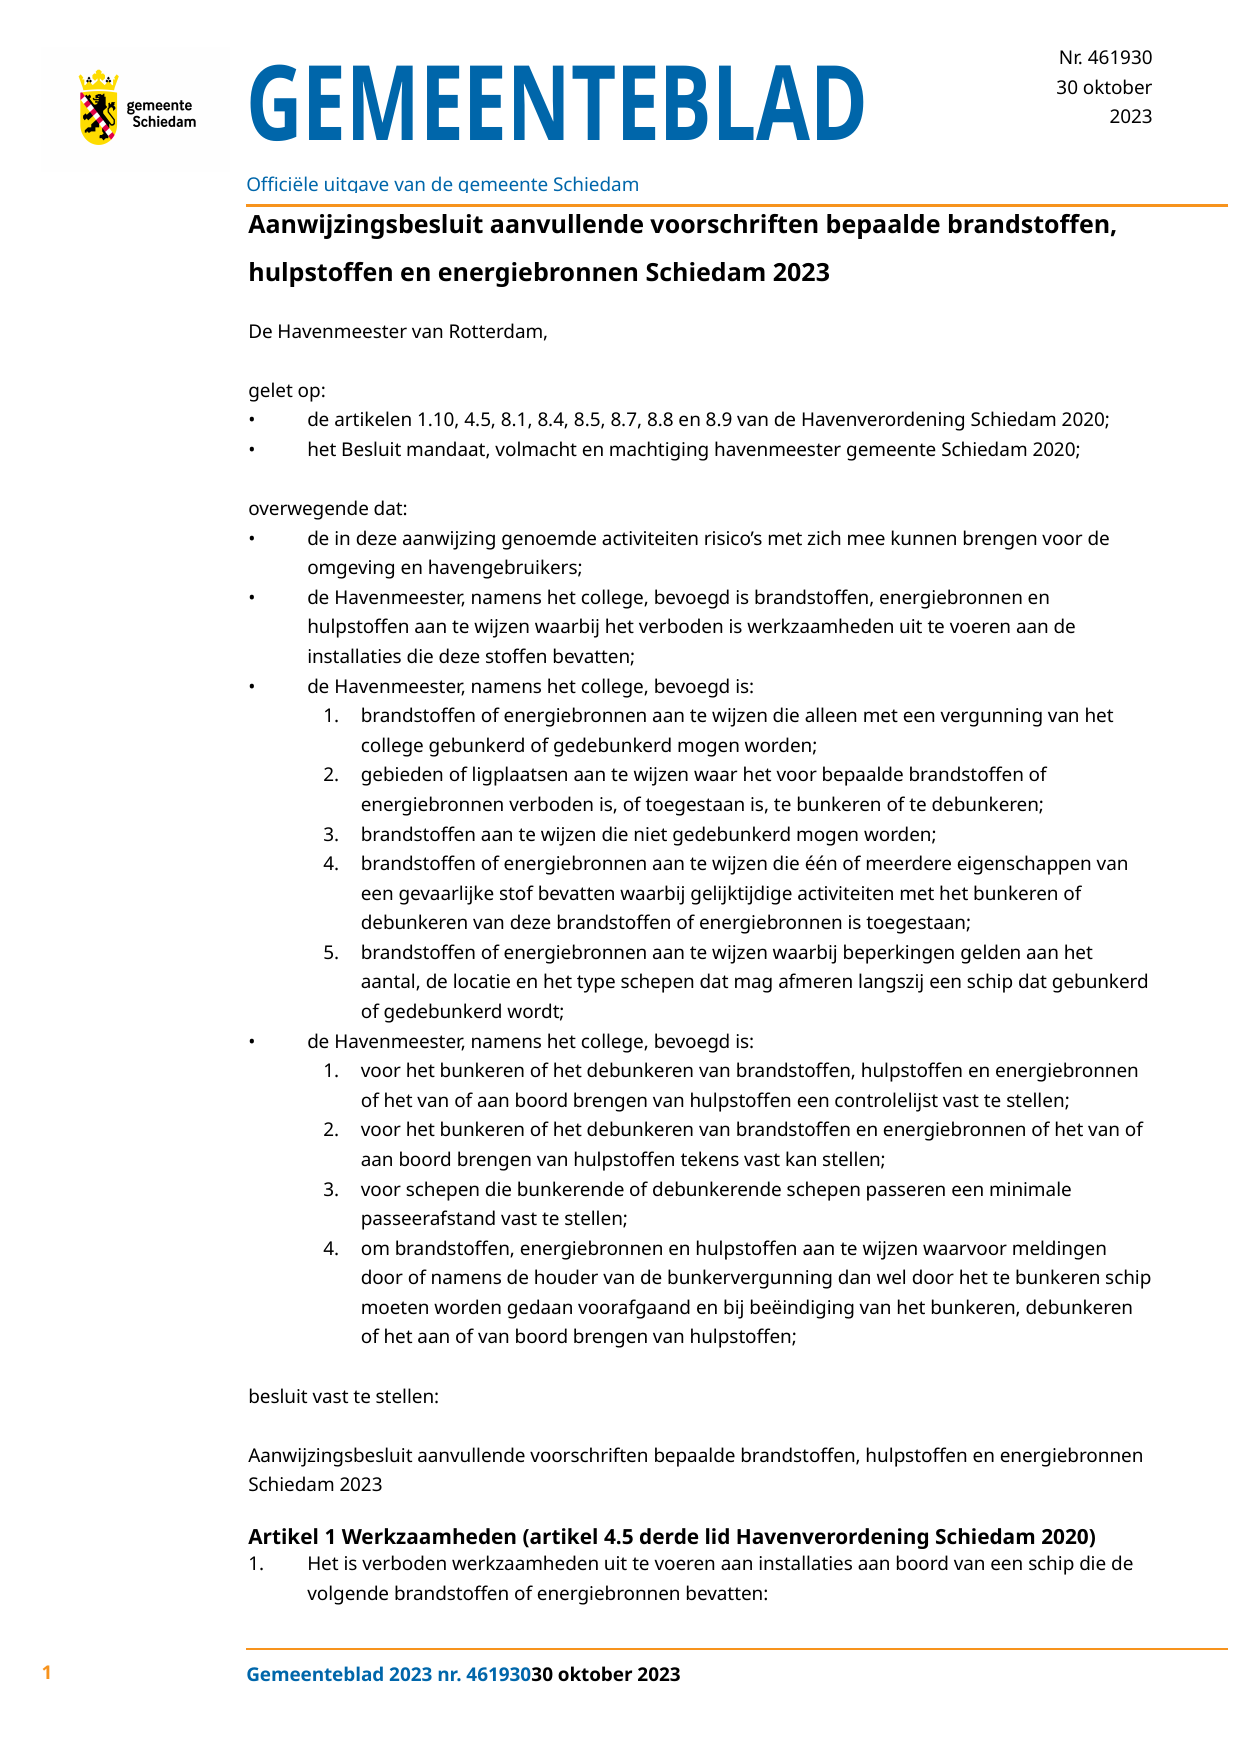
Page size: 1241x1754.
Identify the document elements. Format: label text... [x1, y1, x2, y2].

list brandstoffen of energiebronnen aan te wijzen waarbij beperkingen gelden aan het aantal, de locatie en het type schepen dat mag afmeren langszij een schip dat gebunkerd of gedebunkerd wordt; [323, 939, 1152, 1024]
list brandstoffen of energiebronnen aan te wijzen die één of meerdere eigenschappen van een gevaarlijke stof bevatten waarbij gelijktijdige activiteiten met het bunkeren of debunkeren van deze brandstoffen of energiebronnen is toegestaan; [323, 850, 1152, 935]
list de Havenmeester, namens het college, bevoegd is: [248, 673, 1152, 699]
picture [41, 47, 231, 172]
list voor het bunkeren of het debunkeren van brandstoffen en energiebronnen of het van of aan boord brengen van hulpstoffen tekens vast kan stellen; [323, 1117, 1152, 1172]
list de Havenmeester, namens het college, bevoegd is brandstoffen, energiebronnen en hulpstoffen aan te wijzen waarbij het verboden is werkzaamheden uit te voeren aan de installaties die deze stoffen bevatten; [248, 584, 1152, 669]
list de in deze aanwijzing genoemde activiteiten risico’s met zich mee kunnen brengen voor de omgeving en havengebruikers; [248, 525, 1152, 580]
text De Havenmeester van Rotterdam, [248, 318, 1152, 344]
list brandstoffen of energiebronnen aan te wijzen die alleen met een vergunning van het college gebunkerd of gedebunkerd mogen worden; [323, 702, 1152, 758]
list brandstoffen aan te wijzen die niet gedebunkerd mogen worden; [323, 821, 1152, 847]
list het Besluit mandaat, volmacht en machtiging havenmeester gemeente Schiedam 2020; [248, 436, 1152, 462]
list de artikelen 1.10, 4.5, 8.1, 8.4, 8.5, 8.7, 8.8 en 8.9 van de Havenverordening Schiedam 2020; [248, 407, 1152, 432]
list voor het bunkeren of het debunkeren van brandstoffen, hulpstoffen en energiebronnen of het van of aan boord brengen van hulpstoffen een controlelijst vast te stellen; [323, 1057, 1152, 1113]
text besluit vast te stellen: [248, 1383, 1152, 1409]
text Aanwijzingsbesluit aanvullende voorschriften bepaalde brandstoffen, hulpstoffen en energiebronnen Schiedam 2023 [248, 207, 1152, 288]
list Het is verboden werkzaamheden uit te voeren aan installaties aan boord van een schip die de volgende brandstoffen of energiebronnen bevatten: [248, 1551, 1152, 1606]
list gebieden of ligplaatsen aan te wijzen waar het voor bepaalde brandstoffen of energiebronnen verboden is, of toegestaan is, te bunkeren of te debunkeren; [323, 762, 1152, 817]
text Aanwijzingsbesluit aanvullende voorschriften bepaalde brandstoffen, hulpstoffen en energiebronnen Schiedam 2023 [248, 1442, 1152, 1497]
text gelet op: [248, 377, 1152, 403]
text overwegende dat: [248, 495, 1152, 521]
list voor schepen die bunkerende of debunkerende schepen passeren een minimale passeerafstand vast te stellen; [323, 1176, 1152, 1231]
list om brandstoffen, energiebronnen en hulpstoffen aan te wijzen waarvoor meldingen door of namens de houder van de bunkervergunning dan wel door het te bunkeren schip moeten worden gedaan voorafgaand en bij beëindiging van het bunkeren, debunkeren of het aan of van boord brengen van hulpstoffen; [323, 1235, 1152, 1349]
text Artikel 1 Werkzaamheden (artikel 4.5 derde lid Havenverordening Schiedam 2020) [248, 1522, 1152, 1551]
list de Havenmeester, namens het college, bevoegd is: [248, 1028, 1152, 1054]
